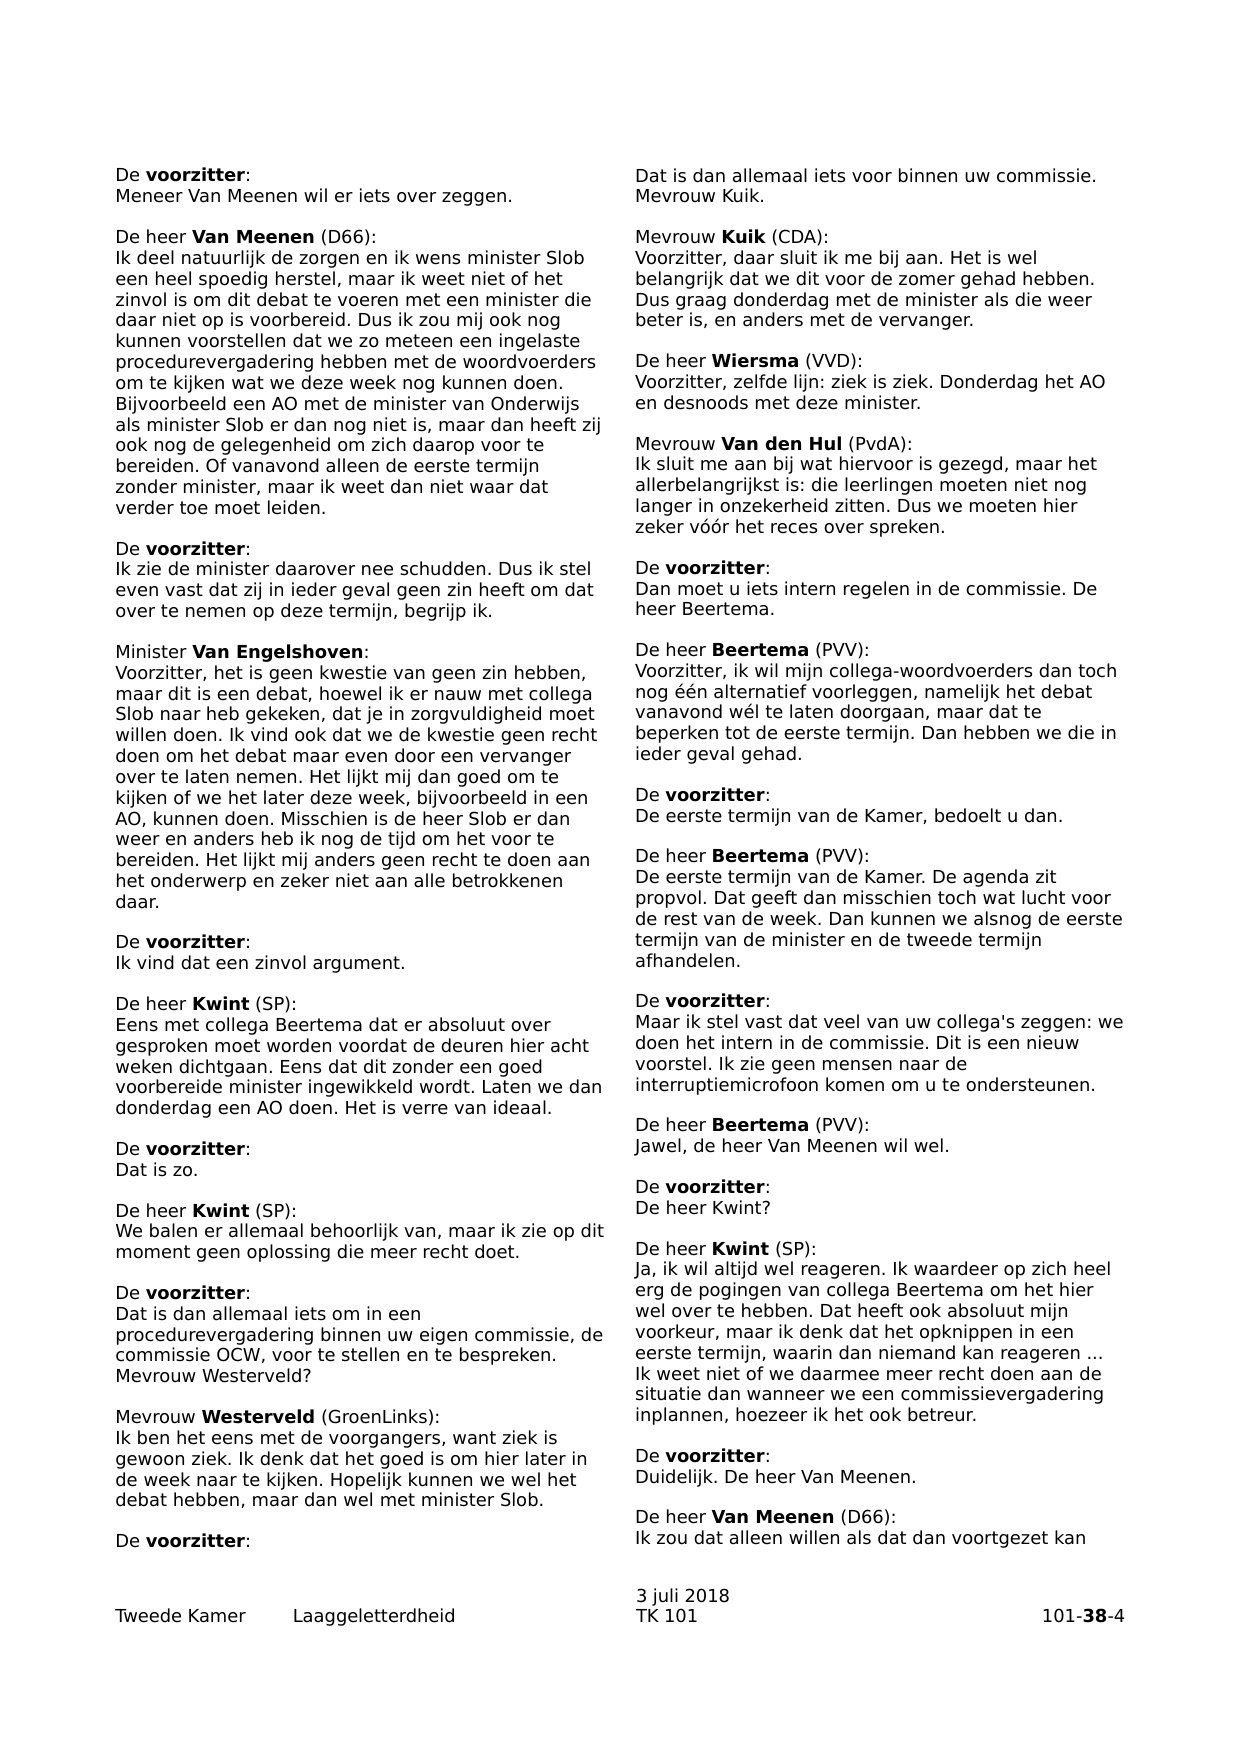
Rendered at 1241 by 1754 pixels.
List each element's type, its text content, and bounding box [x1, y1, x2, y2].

text De heer Van Meenen (D66): [115, 227, 605, 248]
text Ik ben het eens met de voorgangers, want ziek is gewoon ziek. Ik denk dat het goed is om hier later in de week naar te kijken. Hopelijk kunnen we wel het debat hebben, maar dan wel met minister Slob. [115, 1428, 605, 1511]
text We balen er allemaal behoorlijk van, maar ik zie op dit moment geen oplossing die meer recht doet. [115, 1221, 605, 1263]
text Ik sluit me aan bij wat hiervoor is gezegd, maar het allerbelangrijkst is: die leerlingen moeten niet nog langer in onzekerheid zitten. Dus we moeten hier zeker vóór het reces over spreken. [635, 454, 1125, 537]
text De voorzitter: [115, 1283, 605, 1303]
text De voorzitter: [635, 991, 1125, 1012]
text De heer Beertema (PVV): [635, 1115, 1125, 1136]
text Maar ik stel vast dat veel van uw collega's zeggen: we doen het intern in de commissie. Dit is een nieuw voorstel. Ik zie geen mensen naar de interruptiemicrofoon komen om u te ondersteunen. [635, 1012, 1125, 1095]
text Duidelijk. De heer Van Meenen. [635, 1467, 1125, 1487]
text Voorzitter, zelfde lijn: ziek is ziek. Donderdag het AO en desnoods met deze minister. [635, 372, 1125, 413]
text De voorzitter: [115, 165, 605, 186]
text De eerste termijn van de Kamer, bedoelt u dan. [635, 806, 1125, 826]
text Mevrouw Westerveld (GroenLinks): [115, 1407, 605, 1428]
text De voorzitter: [635, 785, 1125, 806]
text Voorzitter, ik wil mijn collega-woordvoerders dan toch nog één alternatief voorleggen, namelijk het debat vanavond wél te laten doorgaan, maar dat te beperken tot de eerste termijn. Dan hebben we die in ieder geval gehad. [635, 661, 1125, 765]
text Ik zie de minister daarover nee schudden. Dus ik stel even vast dat zij in ieder geval geen zin heeft om dat over te nemen op deze termijn, begrijp ik. [115, 559, 605, 622]
text Voorzitter, het is geen kwestie van geen zin hebben, maar dit is een debat, hoewel ik er nauw met collega Slob naar heb gekeken, dat je in zorgvuldigheid moet willen doen. Ik vind ook dat we de kwestie geen recht doen om het debat maar even door een vervanger over te laten nemen. Het lijkt mij dan goed om te kijken of we het later deze week, bijvoorbeeld in een AO, kunnen doen. Misschien is de heer Slob er dan weer en anders heb ik nog de tijd om het voor te bereiden. Het lijkt mij anders geen recht te doen aan het onderwerp en zeker niet aan alle betrokkenen daar. [115, 662, 605, 912]
text De voorzitter: [115, 1139, 605, 1159]
text De voorzitter: [115, 538, 605, 559]
text Dat is zo. [115, 1159, 605, 1180]
text Ik zou dat alleen willen als dat dan voortgezet kan [635, 1528, 1125, 1549]
text Minister Van Engelshoven: [115, 642, 605, 662]
text De eerste termijn van de Kamer. De agenda zit propvol. Dat geeft dan misschien toch wat lucht voor de rest van de week. Dan kunnen we alsnog de eerste termijn van de minister en de tweede termijn afhandelen. [635, 867, 1125, 971]
text Mevrouw Kuik (CDA): [635, 227, 1125, 248]
text De heer Kwint (SP): [635, 1238, 1125, 1259]
text De voorzitter: [635, 557, 1125, 578]
text Ja, ik wil altijd wel reageren. Ik waardeer op zich heel erg de pogingen van collega Beertema om het hier wel over te hebben. Dat heeft ook absoluut mijn voorkeur, maar ik denk dat het opknippen in een eerste termijn, waarin dan niemand kan reageren ... Ik weet niet of we daarmee meer recht doen aan de situatie dan wanneer we een commissievergadering inplannen, hoezeer ik het ook betreur. [635, 1259, 1125, 1426]
text De heer Kwint (SP): [115, 994, 605, 1015]
text De heer Wiersma (VVD): [635, 351, 1125, 372]
text Dat is dan allemaal iets voor binnen uw commissie. Mevrouw Kuik. [635, 165, 1125, 207]
text De heer Beertema (PVV): [635, 846, 1125, 867]
text De heer Beertema (PVV): [635, 640, 1125, 661]
text De heer Kwint (SP): [115, 1200, 605, 1221]
text De voorzitter: [115, 1531, 605, 1552]
text Mevrouw Van den Hul (PvdA): [635, 433, 1125, 454]
text Voorzitter, daar sluit ik me bij aan. Het is wel belangrijk dat we dit voor de zomer gehad hebben. Dus graag donderdag met de minister als die weer beter is, en anders met de vervanger. [635, 248, 1125, 331]
text Eens met collega Beertema dat er absoluut over gesproken moet worden voordat de deuren hier acht weken dichtgaan. Eens dat dit zonder een goed voorbereide minister ingewikkeld wordt. Laten we dan donderdag een AO doen. Het is verre van ideaal. [115, 1015, 605, 1119]
text De heer Kwint? [635, 1198, 1125, 1218]
text De heer Van Meenen (D66): [635, 1507, 1125, 1528]
text Ik deel natuurlijk de zorgen en ik wens minister Slob een heel spoedig herstel, maar ik weet niet of het zinvol is om dit debat te voeren met een minister die daar niet op is voorbereid. Dus ik zou mij ook nog kunnen voorstellen dat we zo meteen een ingelaste procedurevergadering hebben met de woordvoerders om te kijken wat we deze week nog kunnen doen. Bijvoorbeeld een AO met de minister van Onderwijs als minister Slob er dan nog niet is, maar dan heeft zij ook nog de gelegenheid om zich daarop voor te bereiden. Of vanavond alleen de eerste termijn zonder minister, maar ik weet dan niet waar dat verder toe moet leiden. [115, 248, 605, 518]
text Meneer Van Meenen wil er iets over zeggen. [115, 186, 605, 207]
text Ik vind dat een zinvol argument. [115, 953, 605, 974]
text De voorzitter: [635, 1177, 1125, 1198]
text De voorzitter: [635, 1446, 1125, 1467]
text Dan moet u iets intern regelen in de commissie. De heer Beertema. [635, 578, 1125, 620]
text Dat is dan allemaal iets om in een procedurevergadering binnen uw eigen commissie, de commissie OCW, voor te stellen en te bespreken. Mevrouw Westerveld? [115, 1303, 605, 1387]
text De voorzitter: [115, 932, 605, 953]
text Jawel, de heer Van Meenen wil wel. [635, 1136, 1125, 1157]
